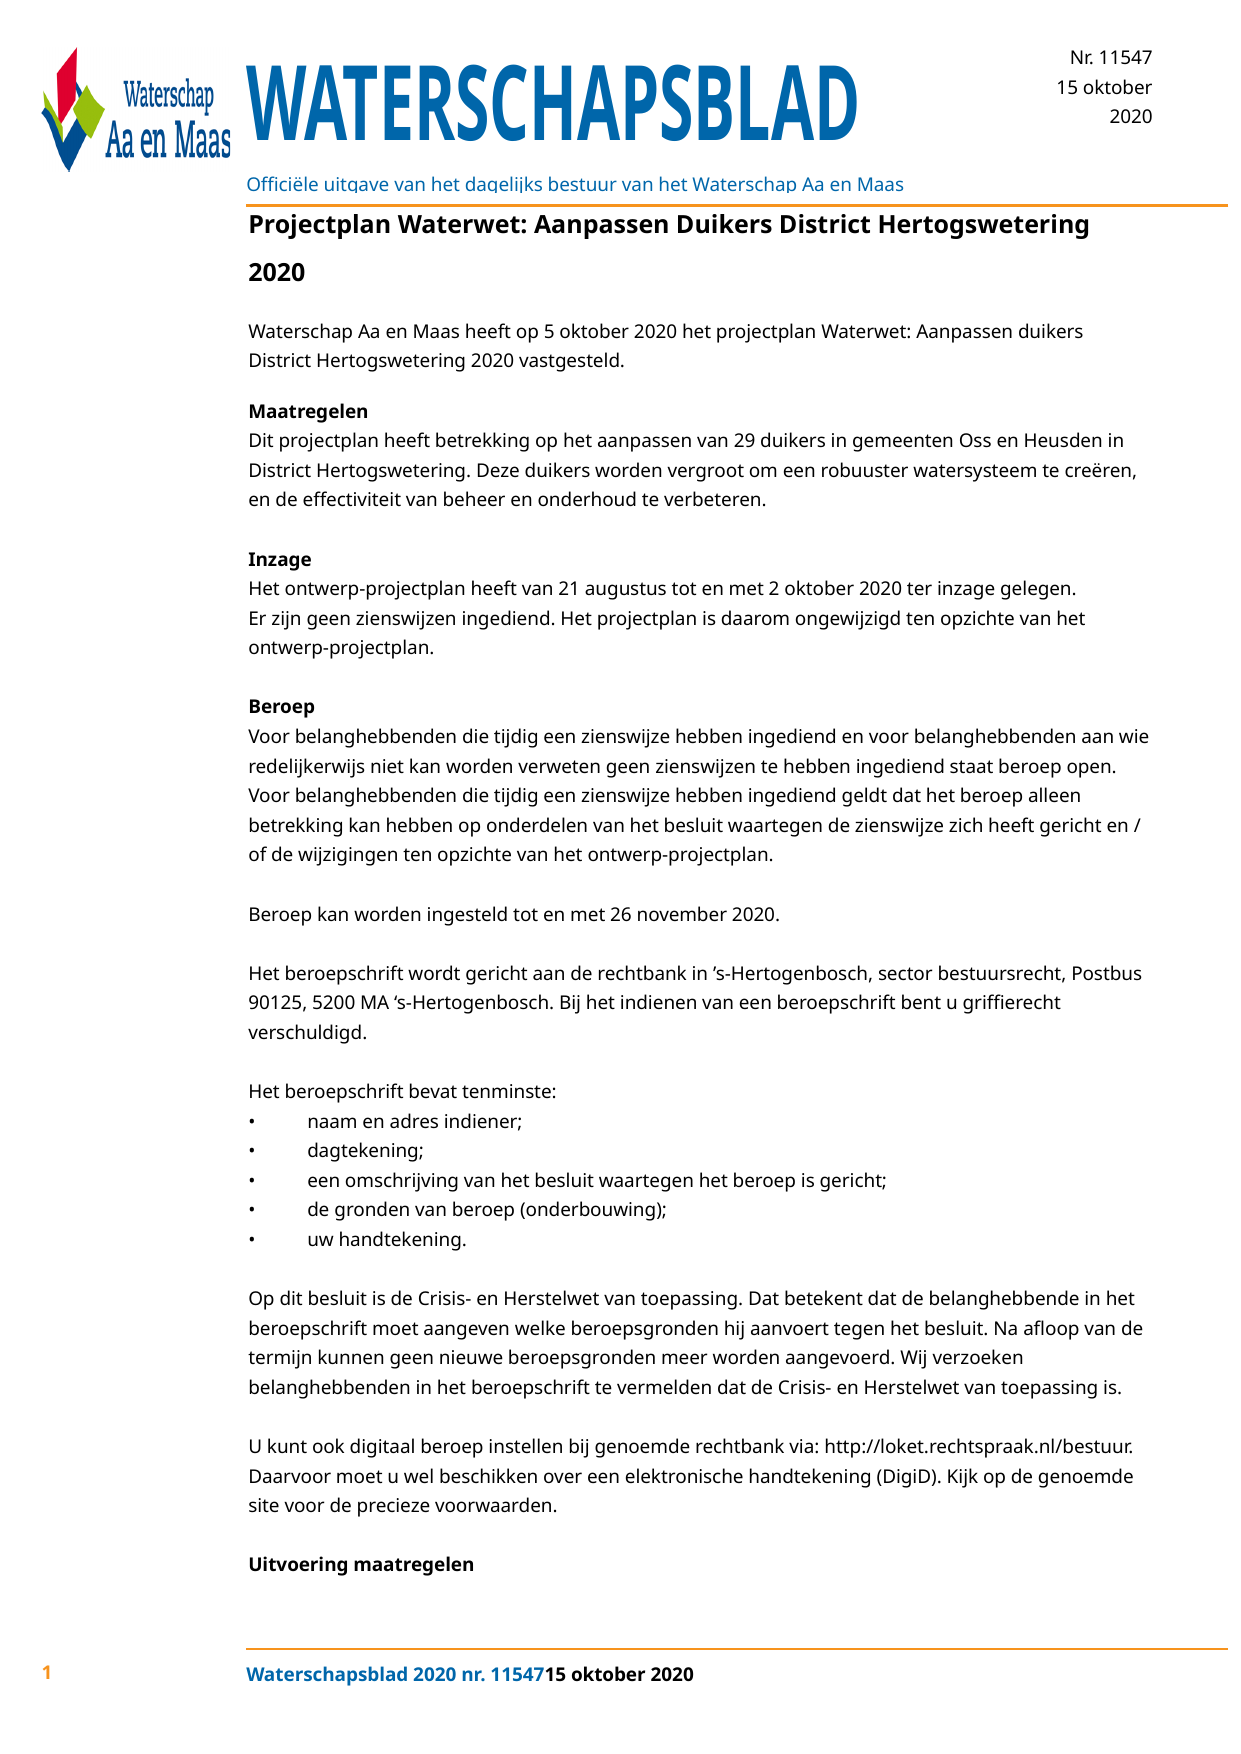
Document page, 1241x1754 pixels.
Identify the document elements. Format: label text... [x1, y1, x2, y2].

text Beroep [248, 694, 1152, 719]
text Uitvoering maatregelen [248, 1552, 1152, 1577]
list naam en adres indiener; [248, 1108, 1152, 1133]
list uw handtekening. [248, 1226, 1152, 1252]
text Het beroepschrift bevat tenminste: [248, 1078, 1152, 1104]
text Het ontwerp-projectplan heeft van 21 augustus tot en met 2 oktober 2020 ter inzage gelegen. [248, 575, 1152, 601]
text Het beroepschrift wordt gericht aan de rechtbank in ’s-Hertogenbosch, sector bestuursrecht, Postbus 90125, 5200 MA ‘s-Hertogenbosch. Bij het indienen van een beroepschrift bent u griffierecht verschuldigd. [248, 960, 1152, 1045]
text Maatregelen [248, 398, 1152, 423]
text Op dit besluit is de Crisis- en Herstelwet van toepassing. Dat betekent dat de belanghebbende in het beroepschrift moet aangeven welke beroepsgronden hij aanvoert tegen het besluit. Na afloop van de termijn kunnen geen nieuwe beroepsgronden meer worden aangevoerd. Wij verzoeken belanghebbenden in het beroepschrift te vermelden dat de Crisis- en Herstelwet van toepassing is. [248, 1285, 1152, 1400]
text Beroep kan worden ingesteld tot en met 26 november 2020. [248, 901, 1152, 926]
text Inzage [248, 546, 1152, 571]
list de gronden van beroep (onderbouwing); [248, 1197, 1152, 1222]
list dagtekening; [248, 1137, 1152, 1163]
text Projectplan Waterwet: Aanpassen Duikers District Hertogswetering 2020 [248, 207, 1152, 288]
list een omschrijving van het besluit waartegen het beroep is gericht; [248, 1167, 1152, 1193]
text Waterschap Aa en Maas heeft op 5 oktober 2020 het projectplan Waterwet: Aanpassen duikers District Hertogswetering 2020 vastgesteld. [248, 318, 1152, 373]
text U kunt ook digitaal beroep instellen bij genoemde rechtbank via: http://loket.rechtspraak.nl/bestuur. Daarvoor moet u wel beschikken over een elektronische handtekening (DigiD). Kijk op de genoemde site voor de precieze voorwaarden. [248, 1433, 1152, 1518]
picture [41, 47, 231, 172]
text Voor belanghebbenden die tijdig een zienswijze hebben ingediend en voor belanghebbenden aan wie redelijkerwijs niet kan worden verweten geen zienswijzen te hebben ingediend staat beroep open. Voor belanghebbenden die tijdig een zienswijze hebben ingediend geldt dat het beroep alleen betrekking kan hebben op onderdelen van het besluit waartegen de zienswijze zich heeft gericht en / of de wijzigingen ten opzichte van het ontwerp-projectplan. [248, 723, 1152, 867]
text Er zijn geen zienswijzen ingediend. Het projectplan is daarom ongewijzigd ten opzichte van het ontwerp-projectplan. [248, 605, 1152, 660]
text Dit projectplan heeft betrekking op het aanpassen van 29 duikers in gemeenten Oss en Heusden in District Hertogswetering. Deze duikers worden vergroot om een robuuster watersysteem te creëren, en de effectiviteit van beheer en onderhoud te verbeteren. [248, 427, 1152, 512]
